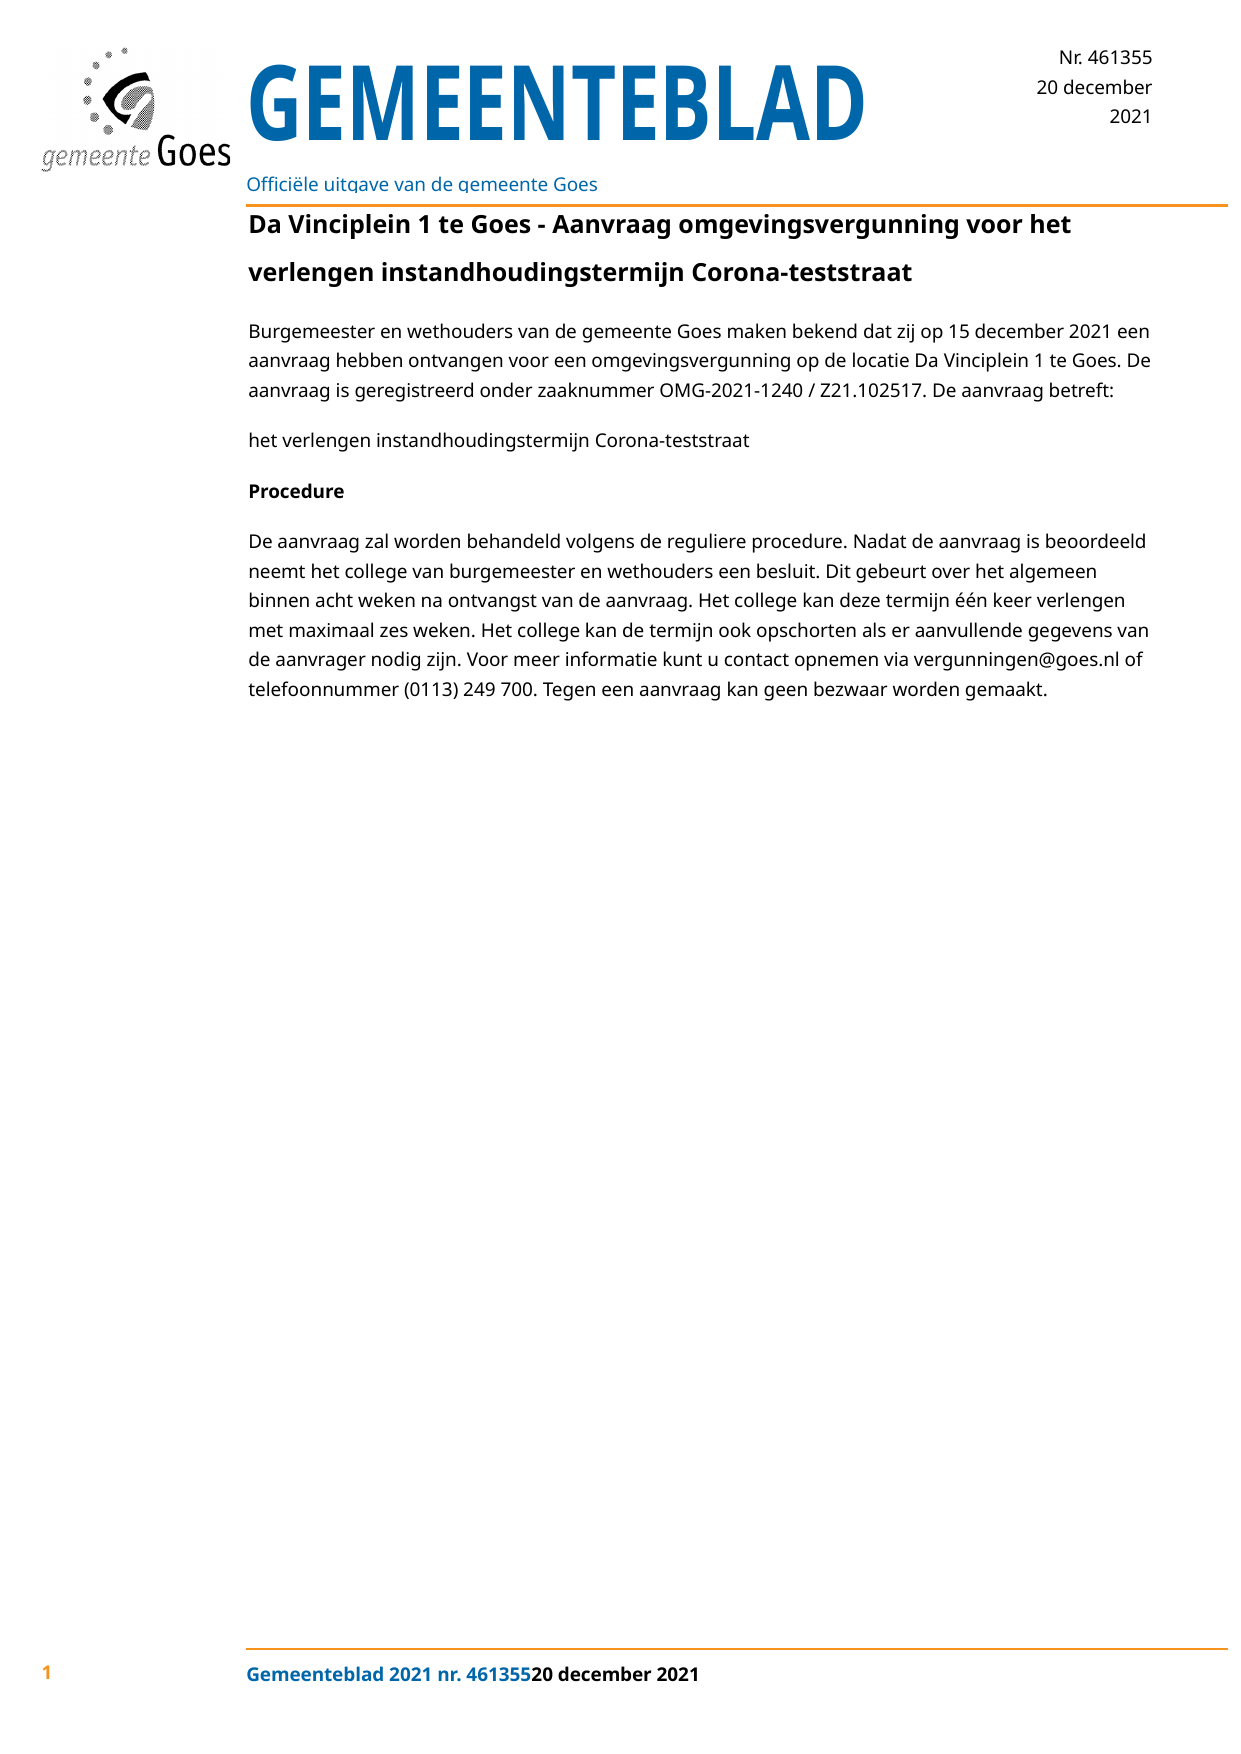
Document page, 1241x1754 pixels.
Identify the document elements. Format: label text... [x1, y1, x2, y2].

text het verlengen instandhoudingstermijn Corona-teststraat [248, 427, 1152, 453]
picture [41, 47, 231, 172]
text Da Vinciplein 1 te Goes - Aanvraag omgevingsvergunning voor het verlengen instandhoudingstermijn Corona-teststraat [248, 207, 1152, 288]
text Procedure [248, 478, 1152, 504]
text De aanvraag zal worden behandeld volgens de reguliere procedure. Nadat de aanvraag is beoordeeld neemt het college van burgemeester en wethouders een besluit. Dit gebeurt over het algemeen binnen acht weken na ontvangst van de aanvraag. Het college kan deze termijn één keer verlengen met maximaal zes weken. Het college kan de termijn ook opschorten als er aanvullende gegevens van de aanvrager nodig zijn. Voor meer informatie kunt u contact opnemen via vergunningen@goes.nl of telefoonnummer (0113) 249 700. Tegen een aanvraag kan geen bezwaar worden gemaakt. [248, 528, 1152, 702]
text Burgemeester en wethouders van de gemeente Goes maken bekend dat zij op 15 december 2021 een aanvraag hebben ontvangen voor een omgevingsvergunning op de locatie Da Vinciplein 1 te Goes. De aanvraag is geregistreerd onder zaaknummer OMG-2021-1240 / Z21.102517. De aanvraag betreft: [248, 318, 1152, 403]
